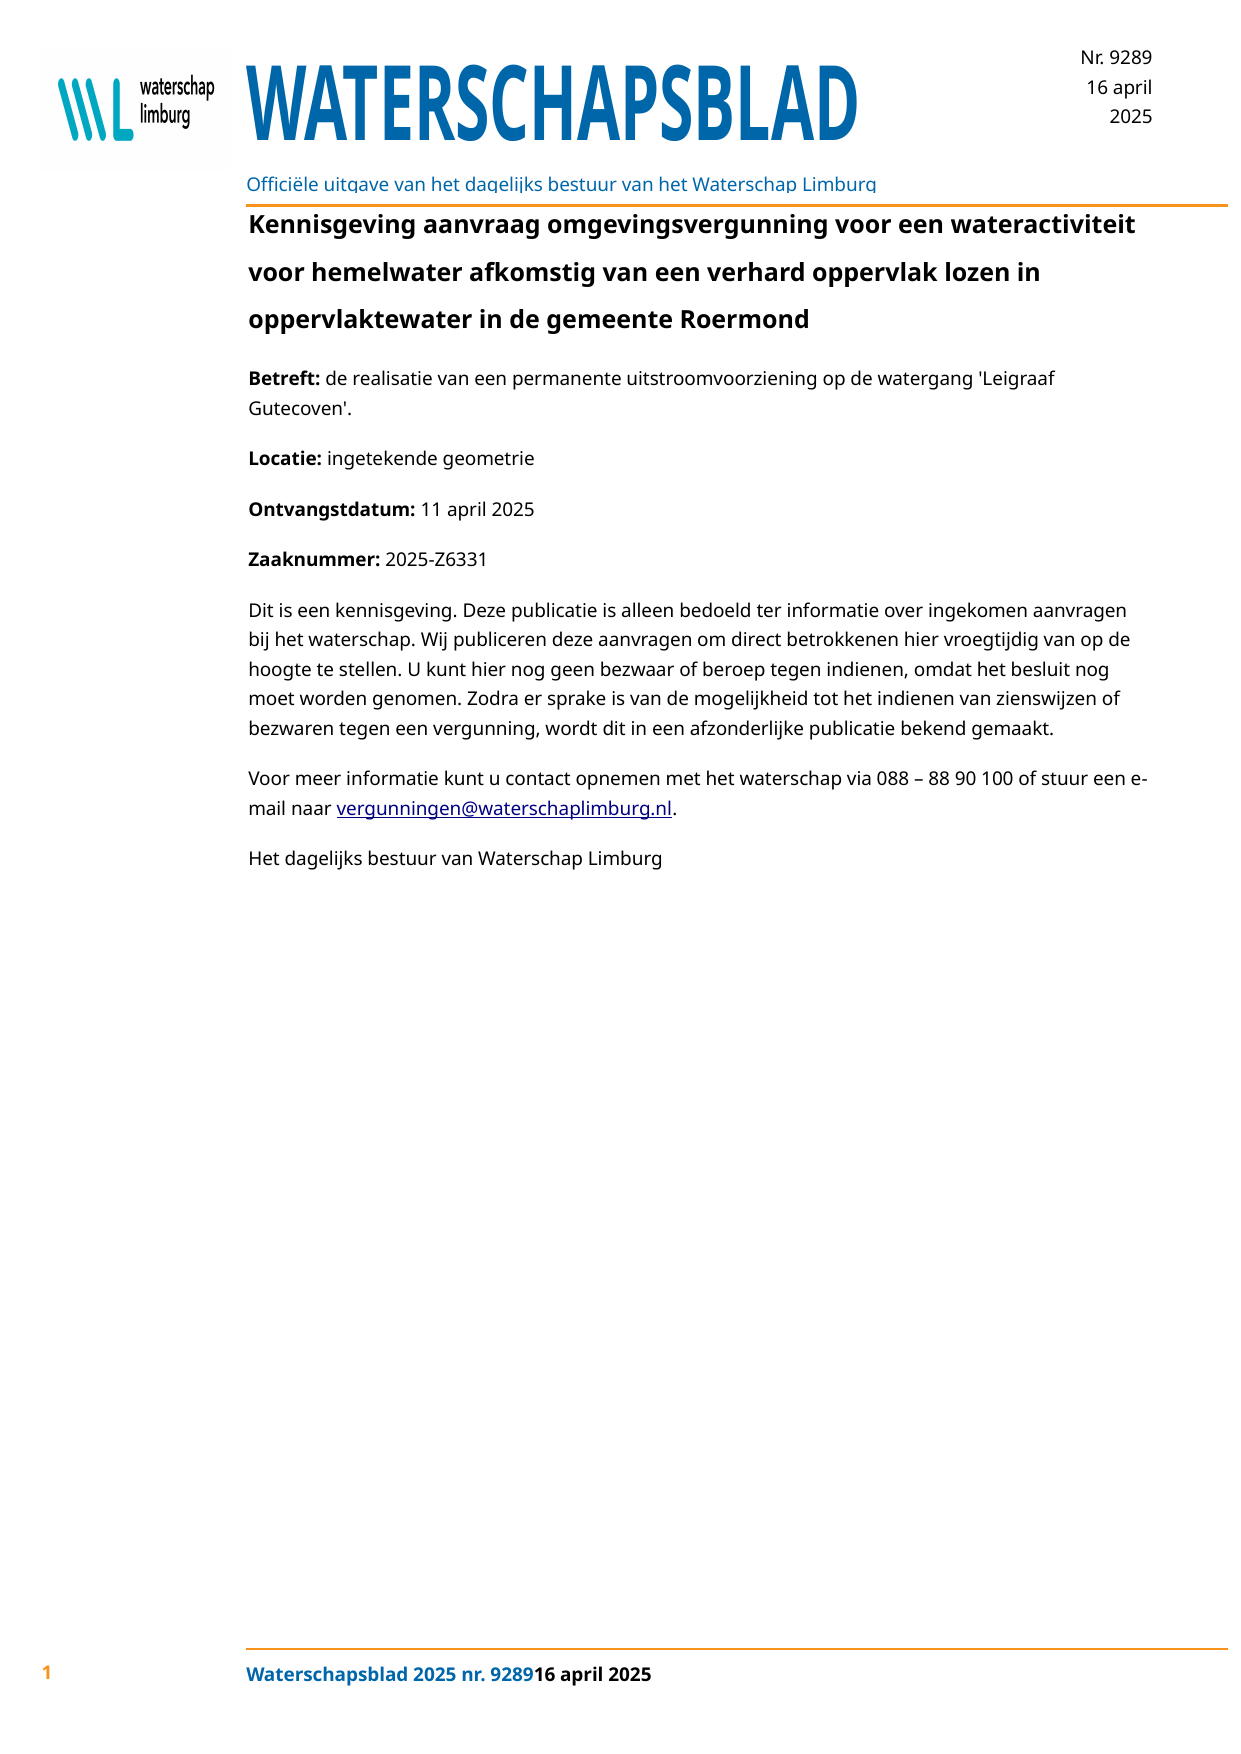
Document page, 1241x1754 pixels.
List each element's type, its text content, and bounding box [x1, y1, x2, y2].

text Dit is een kennisgeving. Deze publicatie is alleen bedoeld ter informatie over ingekomen aanvragen bij het waterschap. Wij publiceren deze aanvragen om direct betrokkenen hier vroegtijdig van op de hoogte te stellen. U kunt hier nog geen bezwaar of beroep tegen indienen, omdat het besluit nog moet worden genomen. Zodra er sprake is van de mogelijkheid tot het indienen van zienswijzen of bezwaren tegen een vergunning, wordt dit in een afzonderlijke publicatie bekend gemaakt. [248, 597, 1152, 741]
text Betreft: de realisatie van een permanente uitstroomvoorziening op de watergang 'Leigraaf Gutecoven'. [248, 366, 1152, 421]
text Ontvangstdatum: 11 april 2025 [248, 496, 1152, 522]
text Kennisgeving aanvraag omgevingsvergunning voor een wateractiviteit voor hemelwater afkomstig van een verhard oppervlak lozen in oppervlaktewater in de gemeente Roermond [248, 207, 1152, 336]
text Het dagelijks bestuur van Waterschap Limburg [248, 846, 1152, 871]
text Zaaknummer: 2025-Z6331 [248, 546, 1152, 572]
text Voor meer informatie kunt u contact opnemen met het waterschap via 088 – 88 90 100 of stuur een e-mail naar vergunningen@waterschaplimburg.nl. [248, 766, 1152, 821]
text Locatie: ingetekende geometrie [248, 446, 1152, 471]
picture [41, 47, 231, 172]
